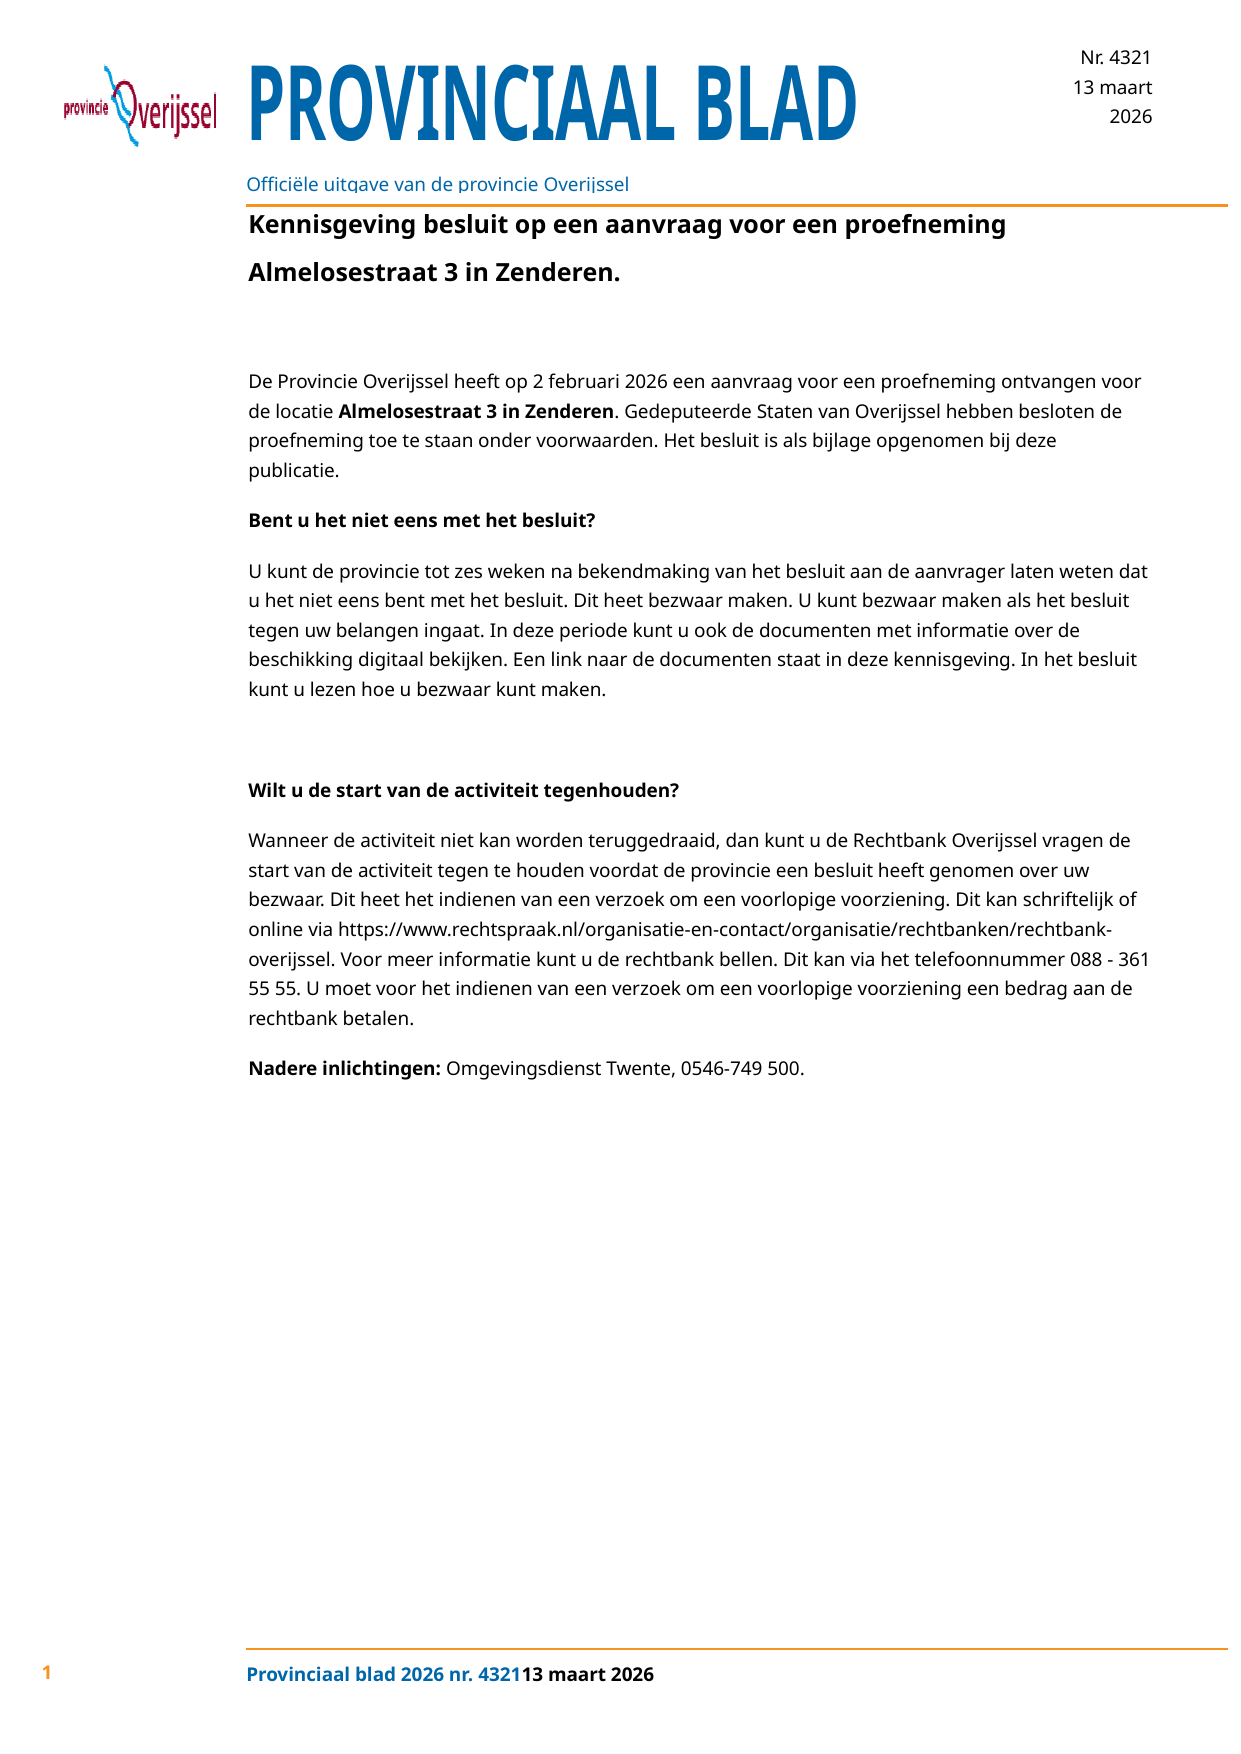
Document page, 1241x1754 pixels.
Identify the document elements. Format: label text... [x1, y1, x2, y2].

text Wilt u de start van de activiteit tegenhouden? [248, 777, 1152, 803]
text Kennisgeving besluit op een aanvraag voor een proefneming Almelosestraat 3 in Zenderen. [248, 207, 1152, 288]
text Nadere inlichtingen: Omgevingsdienst Twente, 0546-749 500. [248, 1055, 1152, 1081]
text Wanneer de activiteit niet kan worden teruggedraaid, dan kunt u de Rechtbank Overijssel vragen de start van de activiteit tegen te houden voordat de provincie een besluit heeft genomen over uw bezwaar. Dit heet het indienen van een verzoek om een voorlopige voorziening. Dit kan schriftelijk of online via https://www.rechtspraak.nl/organisatie-en-contact/organisatie/rechtbanken/rechtbank-overijssel. Voor meer informatie kunt u de rechtbank bellen. Dit kan via het telefoonnummer 088 - 361 55 55. U moet voor het indienen van een verzoek om een voorlopige voorziening een bedrag aan de rechtbank betalen. [248, 827, 1152, 1031]
text De Provincie Overijssel heeft op 2 februari 2026 een aanvraag voor een proefneming ontvangen voor de locatie Almelosestraat 3 in Zenderen. Gedeputeerde Staten van Overijssel hebben besloten de proefneming toe te staan onder voorwaarden. Het besluit is als bijlage opgenomen bij deze publicatie. [248, 368, 1152, 483]
text Bent u het niet eens met het besluit? [248, 507, 1152, 533]
picture [41, 47, 231, 172]
text U kunt de provincie tot zes weken na bekendmaking van het besluit aan de aanvrager laten weten dat u het niet eens bent met het besluit. Dit heet bezwaar maken. U kunt bezwaar maken als het besluit tegen uw belangen ingaat. In deze periode kunt u ook de documenten met informatie over de beschikking digitaal bekijken. Een link naar de documenten staat in deze kennisgeving. In het besluit kunt u lezen hoe u bezwaar kunt maken. [248, 558, 1152, 702]
